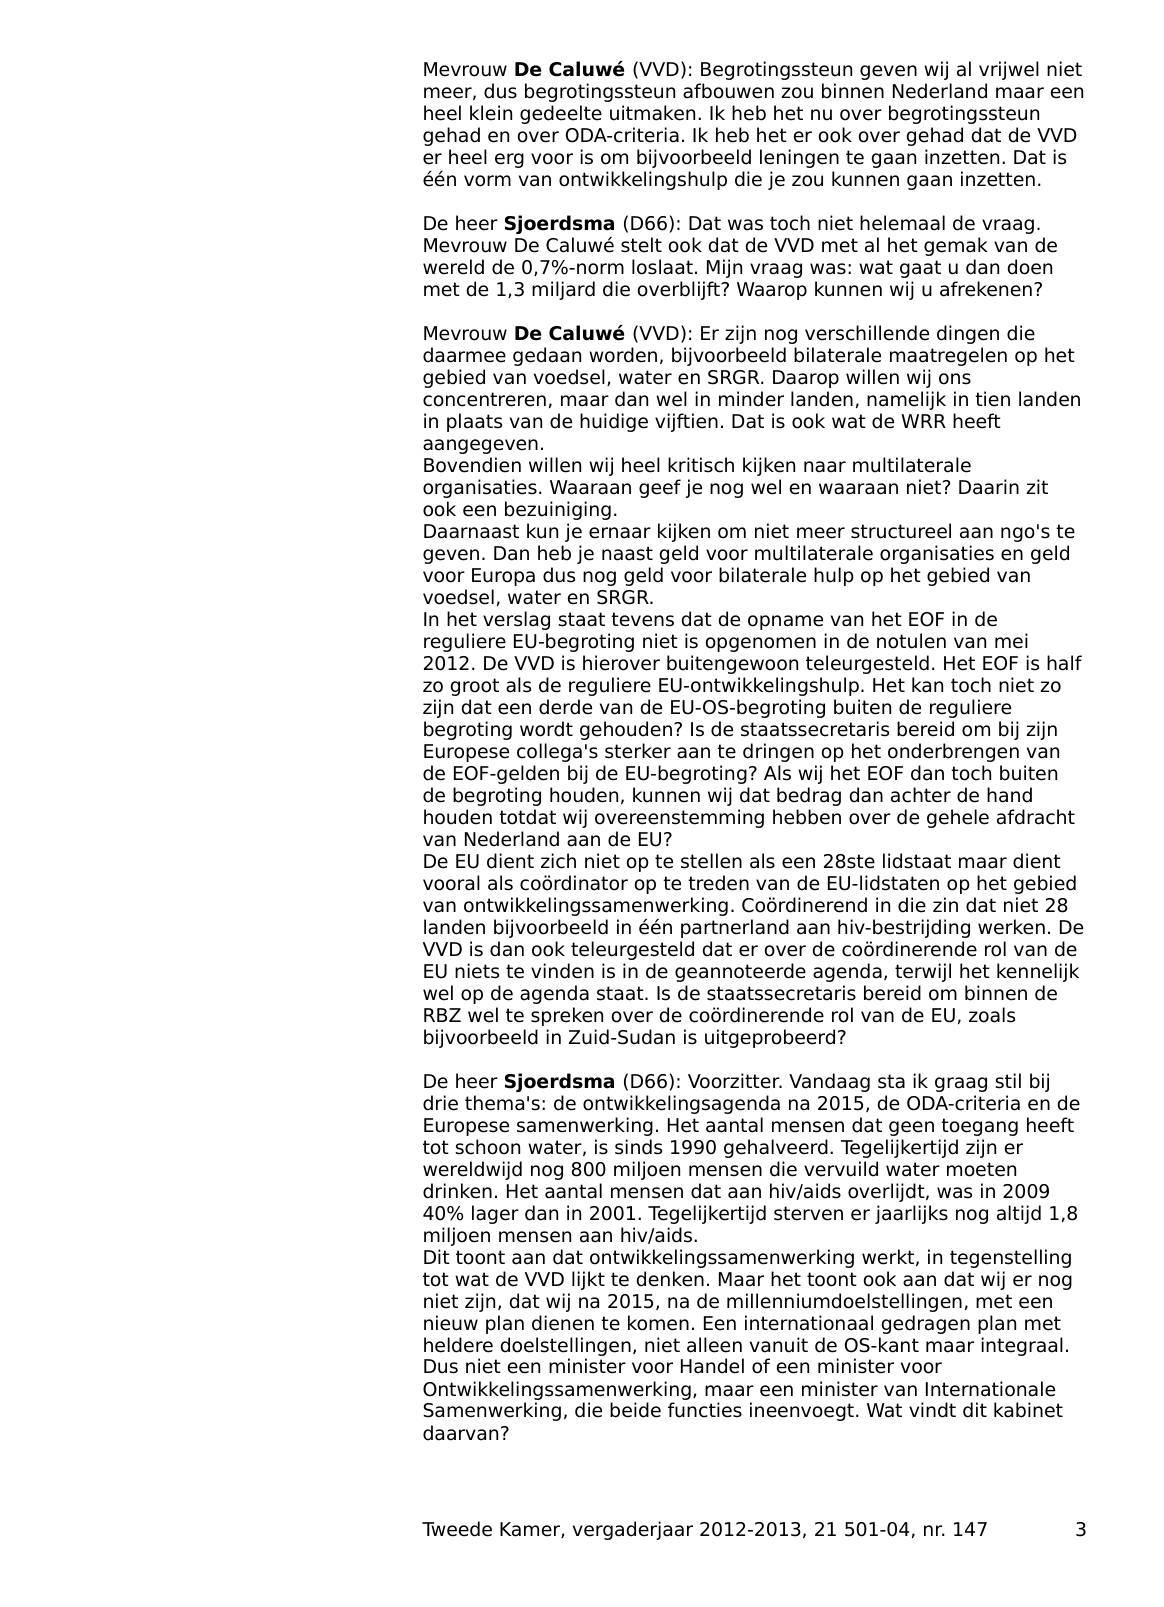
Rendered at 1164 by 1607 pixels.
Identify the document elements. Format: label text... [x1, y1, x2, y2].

text Mevrouw De Caluwé (VVD): Er zijn nog verschillende dingen die daarmee gedaan worden, bijvoorbeeld bilaterale maatregelen op het gebied van voedsel, water en SRGR. Daarop willen wij ons concentreren, maar dan wel in minder landen, namelijk in tien landen in plaats van de huidige vijftien. Dat is ook wat de WRR heeft aangegeven. [422, 323, 1087, 455]
text Dit toont aan dat ontwikkelingssamenwerking werkt, in tegenstelling tot wat de VVD lijkt te denken. Maar het toont ook aan dat wij er nog niet zijn, dat wij na 2015, na de millenniumdoelstellingen, met een nieuw plan dienen te komen. Een internationaal gedragen plan met heldere doelstellingen, niet alleen vanuit de OS-kant maar integraal. Dus niet een minister voor Handel of een minister voor Ontwikkelingssamenwerking, maar een minister van Internationale Samenwerking, die beide functies ineenvoegt. Wat vindt dit kabinet daarvan? [422, 1247, 1087, 1444]
text De heer Sjoerdsma (D66): Dat was toch niet helemaal de vraag. Mevrouw De Caluwé stelt ook dat de VVD met al het gemak van de wereld de 0,7%-norm loslaat. Mijn vraag was: wat gaat u dan doen met de 1,3 miljard die overblijft? Waarop kunnen wij u afrekenen? [422, 213, 1087, 301]
text In het verslag staat tevens dat de opname van het EOF in de reguliere EU-begroting niet is opgenomen in de notulen van mei 2012. De VVD is hierover buitengewoon teleurgesteld. Het EOF is half zo groot als de reguliere EU-ontwikkelingshulp. Het kan toch niet zo zijn dat een derde van de EU-OS-begroting buiten de reguliere begroting wordt gehouden? Is de staatssecretaris bereid om bij zijn Europese collega's sterker aan te dringen op het onderbrengen van de EOF-gelden bij de EU-begroting? Als wij het EOF dan toch buiten de begroting houden, kunnen wij dat bedrag dan achter de hand houden totdat wij overeenstemming hebben over de gehele afdracht van Nederland aan de EU? [422, 609, 1087, 851]
text Bovendien willen wij heel kritisch kijken naar multilaterale organisaties. Waaraan geef je nog wel en waaraan niet? Daarin zit ook een bezuiniging. [422, 455, 1087, 521]
text Mevrouw De Caluwé (VVD): Begrotingssteun geven wij al vrijwel niet meer, dus begrotingssteun afbouwen zou binnen Nederland maar een heel klein gedeelte uitmaken. Ik heb het nu over begrotingssteun gehad en over ODA-criteria. Ik heb het er ook over gehad dat de VVD er heel erg voor is om bijvoorbeeld leningen te gaan inzetten. Dat is één vorm van ontwikkelingshulp die je zou kunnen gaan inzetten. [422, 59, 1087, 191]
text De heer Sjoerdsma (D66): Voorzitter. Vandaag sta ik graag stil bij drie thema's: de ontwikkelingsagenda na 2015, de ODA-criteria en de Europese samenwerking. Het aantal mensen dat geen toegang heeft tot schoon water, is sinds 1990 gehalveerd. Tegelijkertijd zijn er wereldwijd nog 800 miljoen mensen die vervuild water moeten drinken. Het aantal mensen dat aan hiv/aids overlijdt, was in 2009 40% lager dan in 2001. Tegelijkertijd sterven er jaarlijks nog altijd 1,8 miljoen mensen aan hiv/aids. [422, 1071, 1087, 1247]
text De EU dient zich niet op te stellen als een 28ste lidstaat maar dient vooral als coördinator op te treden van de EU-lidstaten op het gebied van ontwikkelingssamenwerking. Coördinerend in die zin dat niet 28 landen bijvoorbeeld in één partnerland aan hiv-bestrijding werken. De VVD is dan ook teleurgesteld dat er over de coördinerende rol van de EU niets te vinden is in de geannoteerde agenda, terwijl het kennelijk wel op de agenda staat. Is de staatssecretaris bereid om binnen de RBZ wel te spreken over de coördinerende rol van de EU, zoals bijvoorbeeld in Zuid-Sudan is uitgeprobeerd? [422, 851, 1087, 1048]
text Daarnaast kun je ernaar kijken om niet meer structureel aan ngo's te geven. Dan heb je naast geld voor multilaterale organisaties en geld voor Europa dus nog geld voor bilaterale hulp op het gebied van voedsel, water en SRGR. [422, 521, 1087, 609]
